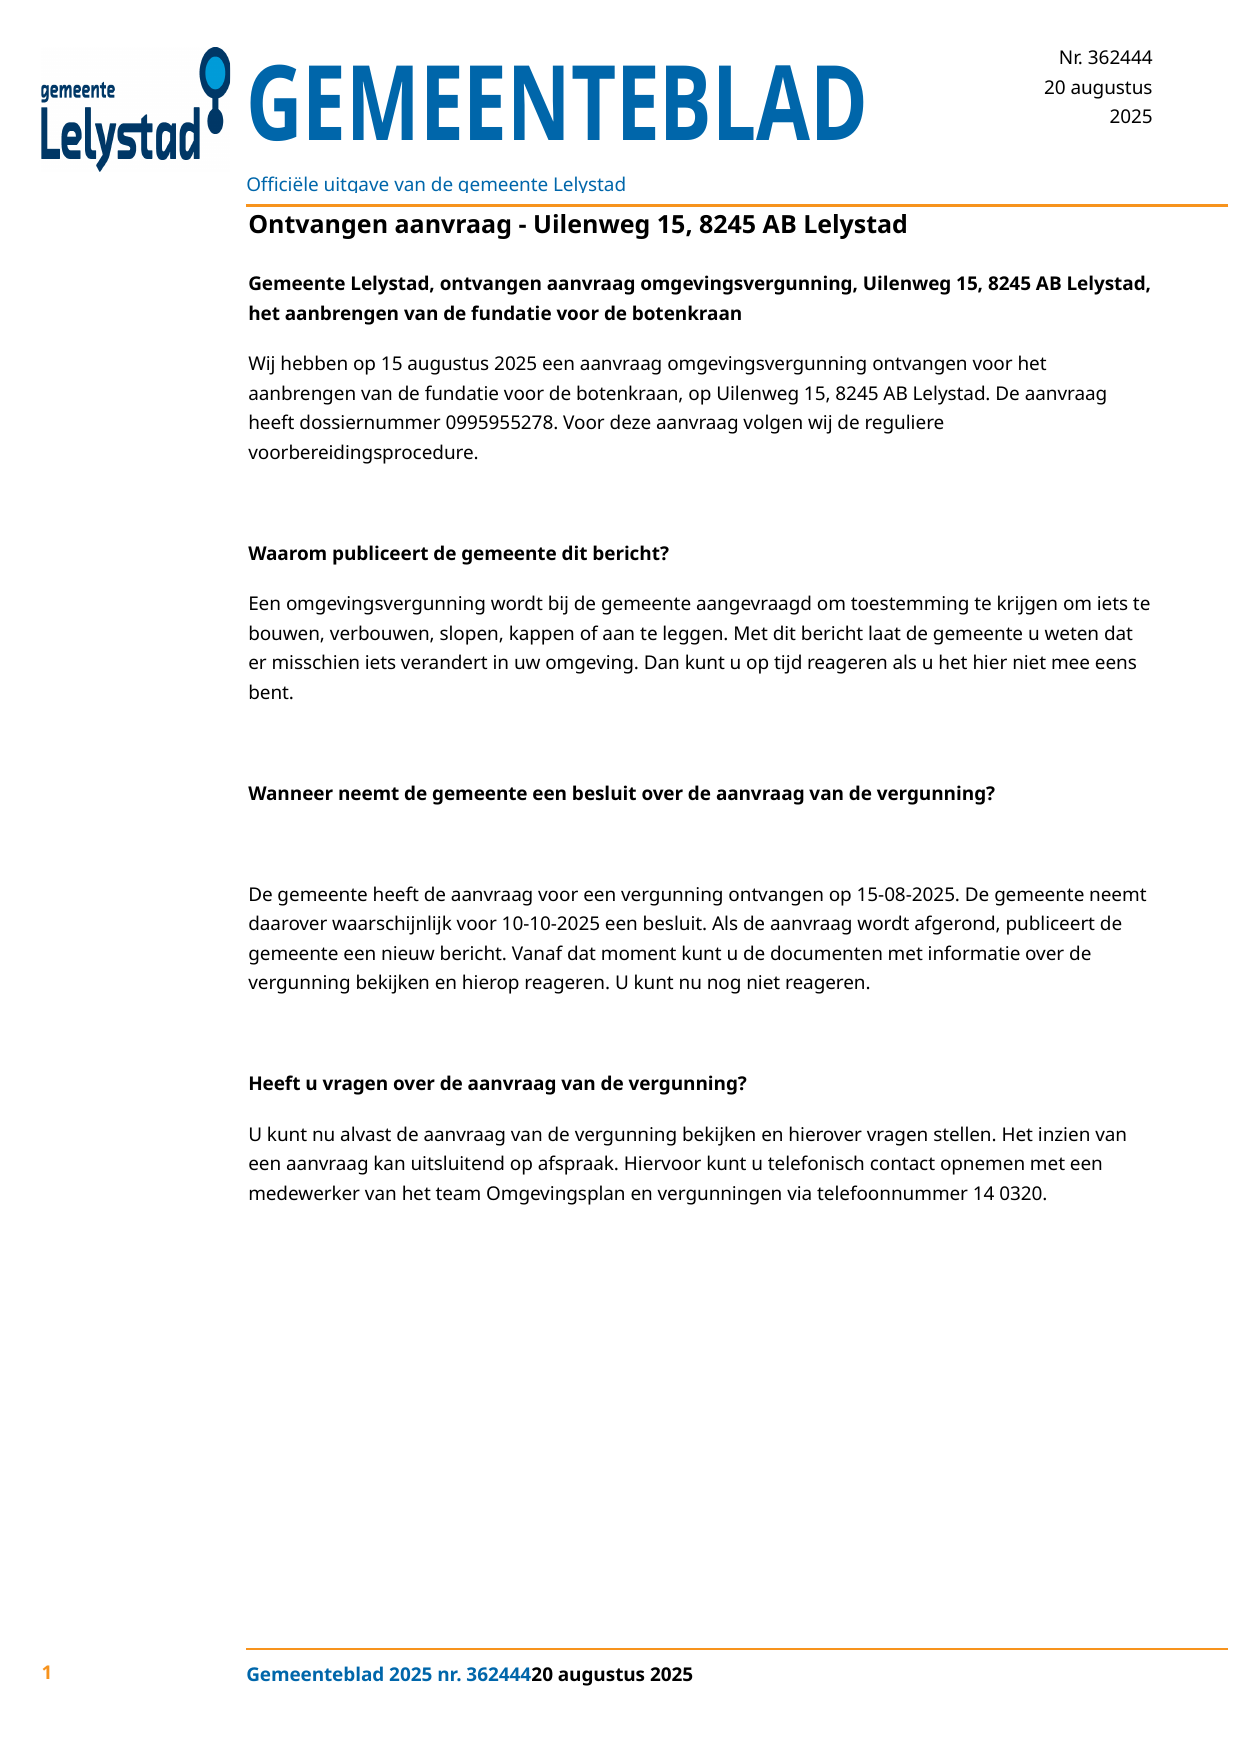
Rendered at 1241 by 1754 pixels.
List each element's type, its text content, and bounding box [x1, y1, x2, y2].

text Heeft u vragen over de aanvraag van de vergunning? [248, 1070, 1152, 1096]
text Gemeente Lelystad, ontvangen aanvraag omgevingsvergunning, Uilenweg 15, 8245 AB Lelystad, het aanbrengen van de fundatie voor de botenkraan [248, 270, 1152, 326]
text Waarom publiceert de gemeente dit bericht? [248, 540, 1152, 566]
text De gemeente heeft de aanvraag voor een vergunning ontvangen op 15-08-2025. De gemeente neemt daarover waarschijnlijk voor 10-10-2025 een besluit. Als de aanvraag wordt afgerond, publiceert de gemeente een nieuw bericht. Vanaf dat moment kunt u de documenten met informatie over de vergunning bekijken en hierop reageren. U kunt nu nog niet reageren. [248, 881, 1152, 995]
text Ontvangen aanvraag - Uilenweg 15, 8245 AB Lelystad [248, 207, 1152, 241]
text Wij hebben op 15 augustus 2025 een aanvraag omgevingsvergunning ontvangen voor het aanbrengen van de fundatie voor de botenkraan, op Uilenweg 15, 8245 AB Lelystad. De aanvraag heeft dossiernummer 0995955278. Voor deze aanvraag volgen wij de reguliere voorbereidingsprocedure. [248, 350, 1152, 465]
picture [41, 47, 231, 172]
text Een omgevingsvergunning wordt bij de gemeente aangevraagd om toestemming te krijgen om iets te bouwen, verbouwen, slopen, kappen of aan te leggen. Met dit bericht laat de gemeente u weten dat er misschien iets verandert in uw omgeving. Dan kunt u op tijd reageren als u het hier niet mee eens bent. [248, 590, 1152, 705]
text Wanneer neemt de gemeente een besluit over de aanvraag van de vergunning? [248, 780, 1152, 806]
text U kunt nu alvast de aanvraag van de vergunning bekijken en hierover vragen stellen. Het inzien van een aanvraag kan uitsluitend op afspraak. Hiervoor kunt u telefonisch contact opnemen met een medewerker van het team Omgevingsplan en vergunningen via telefoonnummer 14 0320. [248, 1121, 1152, 1206]
